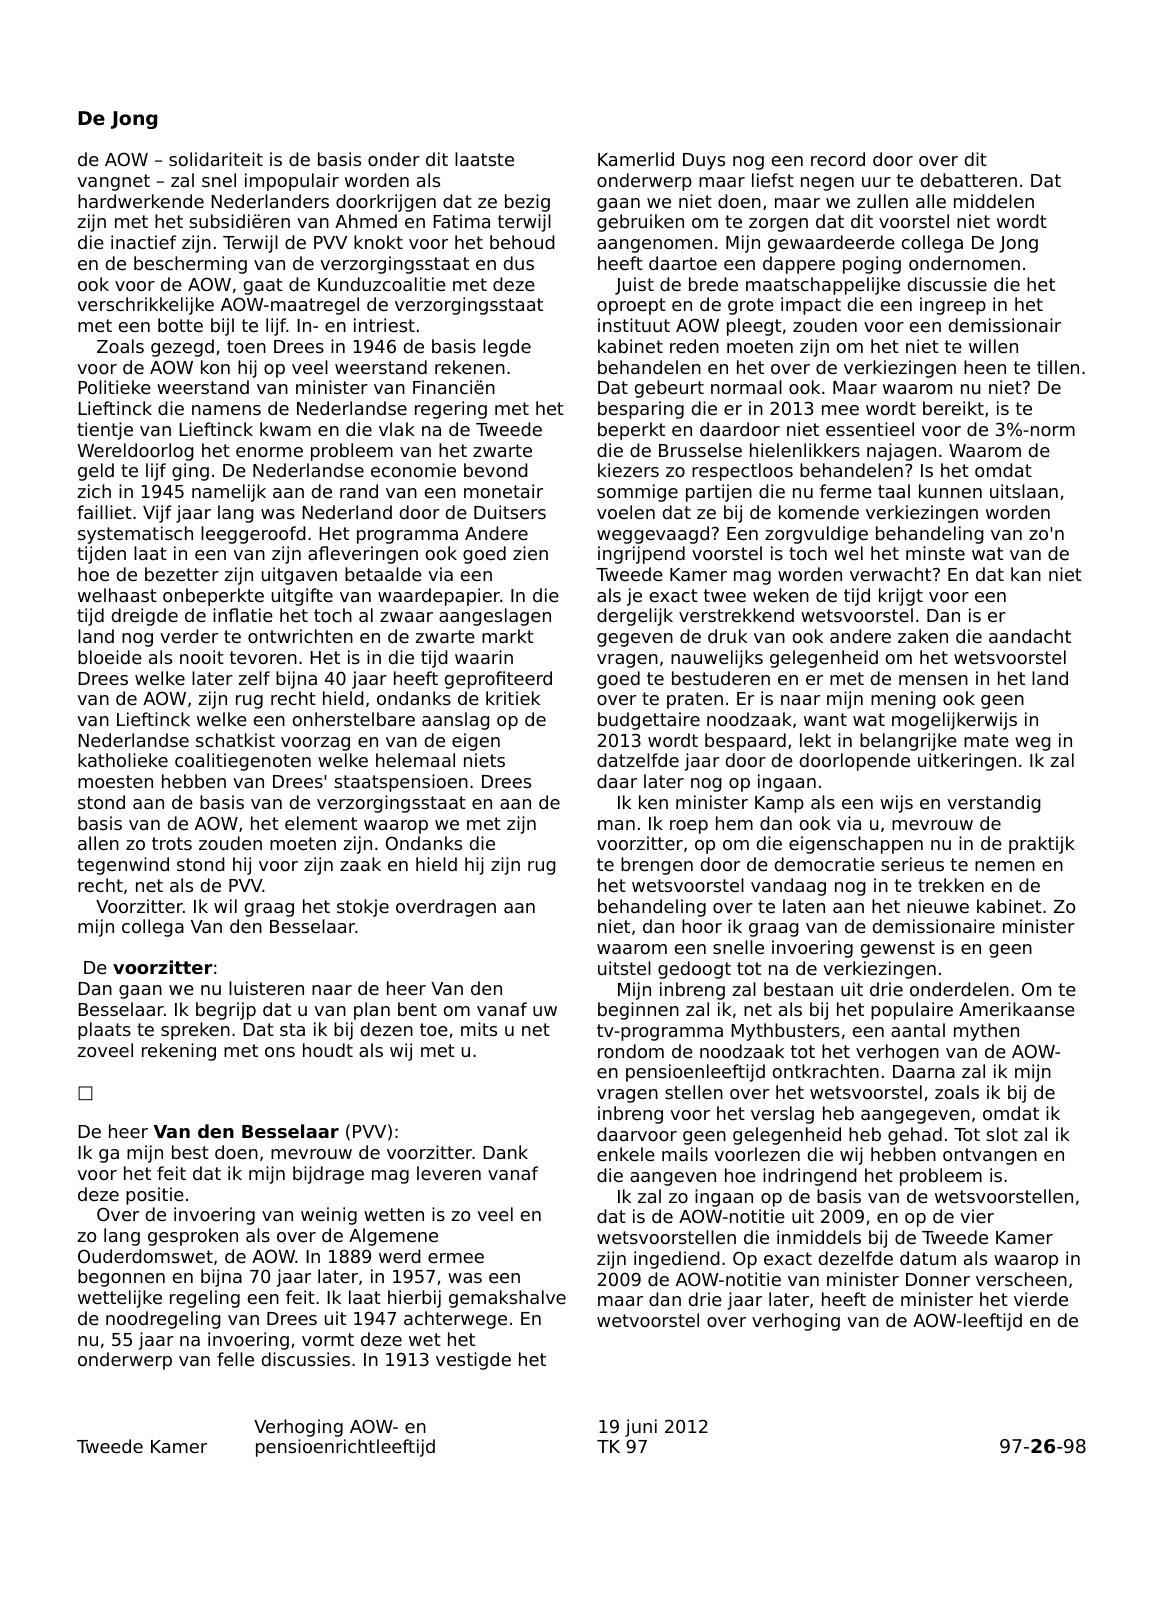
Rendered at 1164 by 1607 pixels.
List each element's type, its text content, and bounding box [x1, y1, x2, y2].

text □ [77, 1082, 567, 1102]
text Ik ga mijn best doen, mevrouw de voorzitter. Dank voor het feit dat ik mijn bijdrage mag leveren vanaf deze positie. [77, 1143, 567, 1205]
text Voorzitter. Ik wil graag het stokje overdragen aan mijn collega Van den Besselaar. [77, 896, 567, 938]
text Zoals gezegd, toen Drees in 1946 de basis legde voor de AOW kon hij op veel weerstand rekenen. Politieke weerstand van minister van Financiën Lieftinck die namens de Nederlandse regering met het tientje van Lieftinck kwam en die vlak na de Tweede Wereldoorlog het enorme probleem van het zwarte geld te lijf ging. De Nederlandse economie bevond zich in 1945 namelijk aan de rand van een monetair failliet. Vijf jaar lang was Nederland door de Duitsers systematisch leeggeroofd. Het programma Andere tijden laat in een van zijn afleveringen ook goed zien hoe de bezetter zijn uitgaven betaalde via een welhaast onbeperkte uitgifte van waardepapier. In die tijd dreigde de inflatie het toch al zwaar aangeslagen land nog verder te ontwrichten en de zwarte markt bloeide als nooit tevoren. Het is in die tijd waarin Drees welke later zelf bijna 40 jaar heeft geprofiteerd van de AOW, zijn rug recht hield, ondanks de kritiek van Lieftinck welke een onherstelbare aanslag op de Nederlandse schatkist voorzag en van de eigen katholieke coalitiegenoten welke helemaal niets moesten hebben van Drees' staatspensioen. Drees stond aan de basis van de verzorgingsstaat en aan de basis van de AOW, het element waarop we met zijn allen zo trots zouden moeten zijn. Ondanks die tegenwind stond hij voor zijn zaak en hield hij zijn rug recht, net als de PVV. [77, 337, 567, 896]
text Ik zal zo ingaan op de basis van de wetsvoorstellen, dat is de AOW-notitie uit 2009, en op de vier wetsvoorstellen die inmiddels bij de Tweede Kamer zijn ingediend. Op exact dezelfde datum als waarop in 2009 de AOW-notitie van minister Donner verscheen, maar dan drie jaar later, heeft de minister het vierde wetvoorstel over verhoging van de AOW-leeftijd en de [596, 1187, 1087, 1332]
text De heer Van den Besselaar (PVV): [77, 1122, 567, 1143]
text Juist de brede maatschappelijke discussie die het oproept en de grote impact die een ingreep in het instituut AOW pleegt, zouden voor een demissionair kabinet reden moeten zijn om het niet te willen behandelen en het over de verkiezingen heen te tillen. Dat gebeurt normaal ook. Maar waarom nu niet? De besparing die er in 2013 mee wordt bereikt, is te beperkt en daardoor niet essentieel voor de 3%-norm die de Brusselse hielenlikkers najagen. Waarom de kiezers zo respectloos behandelen? Is het omdat sommige partijen die nu ferme taal kunnen uitslaan, voelen dat ze bij de komende verkiezingen worden weggevaagd? Een zorgvuldige behandeling van zo'n ingrijpend voorstel is toch wel het minste wat van de Tweede Kamer mag worden verwacht? En dat kan niet als je exact twee weken de tijd krijgt voor een dergelijk verstrekkend wetsvoorstel. Dan is er gegeven de druk van ook andere zaken die aandacht vragen, nauwelijks gelegenheid om het wetsvoorstel goed te bestuderen en er met de mensen in het land over te praten. Er is naar mijn mening ook geen budgettaire noodzaak, want wat mogelijkerwijs in 2013 wordt bespaard, lekt in belangrijke mate weg in datzelfde jaar door de doorlopende uitkeringen. Ik zal daar later nog op ingaan. [596, 274, 1087, 793]
text De voorzitter: [77, 958, 567, 979]
text de AOW – solidariteit is de basis onder dit laatste vangnet – zal snel impopulair worden als hardwerkende Nederlanders doorkrijgen dat ze bezig zijn met het subsidiëren van Ahmed en Fatima terwijl die inactief zijn. Terwijl de PVV knokt voor het behoud en de bescherming van de verzorgingsstaat en dus ook voor de AOW, gaat de Kunduzcoalitie met deze verschrikkelijke AOW-maatregel de verzorgingsstaat met een botte bijl te lijf. In- en intriest. [77, 150, 567, 337]
text Kamerlid Duys nog een record door over dit onderwerp maar liefst negen uur te debatteren. Dat gaan we niet doen, maar we zullen alle middelen gebruiken om te zorgen dat dit voorstel niet wordt aangenomen. Mijn gewaardeerde collega De Jong heeft daartoe een dappere poging ondernomen. [596, 150, 1087, 274]
text Mijn inbreng zal bestaan uit drie onderdelen. Om te beginnen zal ik, net als bij het populaire Amerikaanse tv-programma Mythbusters, een aantal mythen rondom de noodzaak tot het verhogen van de AOW- en pensioenleeftijd ontkrachten. Daarna zal ik mijn vragen stellen over het wetsvoorstel, zoals ik bij de inbreng voor het verslag heb aangegeven, omdat ik daarvoor geen gelegenheid heb gehad. Tot slot zal ik enkele mails voorlezen die wij hebben ontvangen en die aangeven hoe indringend het probleem is. [596, 979, 1087, 1187]
text Over de invoering van weinig wetten is zo veel en zo lang gesproken als over de Algemene Ouderdomswet, de AOW. In 1889 werd ermee begonnen en bijna 70 jaar later, in 1957, was een wettelijke regeling een feit. Ik laat hierbij gemakshalve de noodregeling van Drees uit 1947 achterwege. En nu, 55 jaar na invoering, vormt deze wet het onderwerp van felle discussies. In 1913 vestigde het [77, 1205, 567, 1371]
text Ik ken minister Kamp als een wijs en verstandig man. Ik roep hem dan ook via u, mevrouw de voorzitter, op om die eigenschappen nu in de praktijk te brengen door de democratie serieus te nemen en het wetsvoorstel vandaag nog in te trekken en de behandeling over te laten aan het nieuwe kabinet. Zo niet, dan hoor ik graag van de demissionaire minister waarom een snelle invoering gewenst is en geen uitstel gedoogt tot na de verkiezingen. [596, 793, 1087, 979]
text Dan gaan we nu luisteren naar de heer Van den Besselaar. Ik begrijp dat u van plan bent om vanaf uw plaats te spreken. Dat sta ik bij dezen toe, mits u net zoveel rekening met ons houdt als wij met u. [77, 979, 567, 1062]
